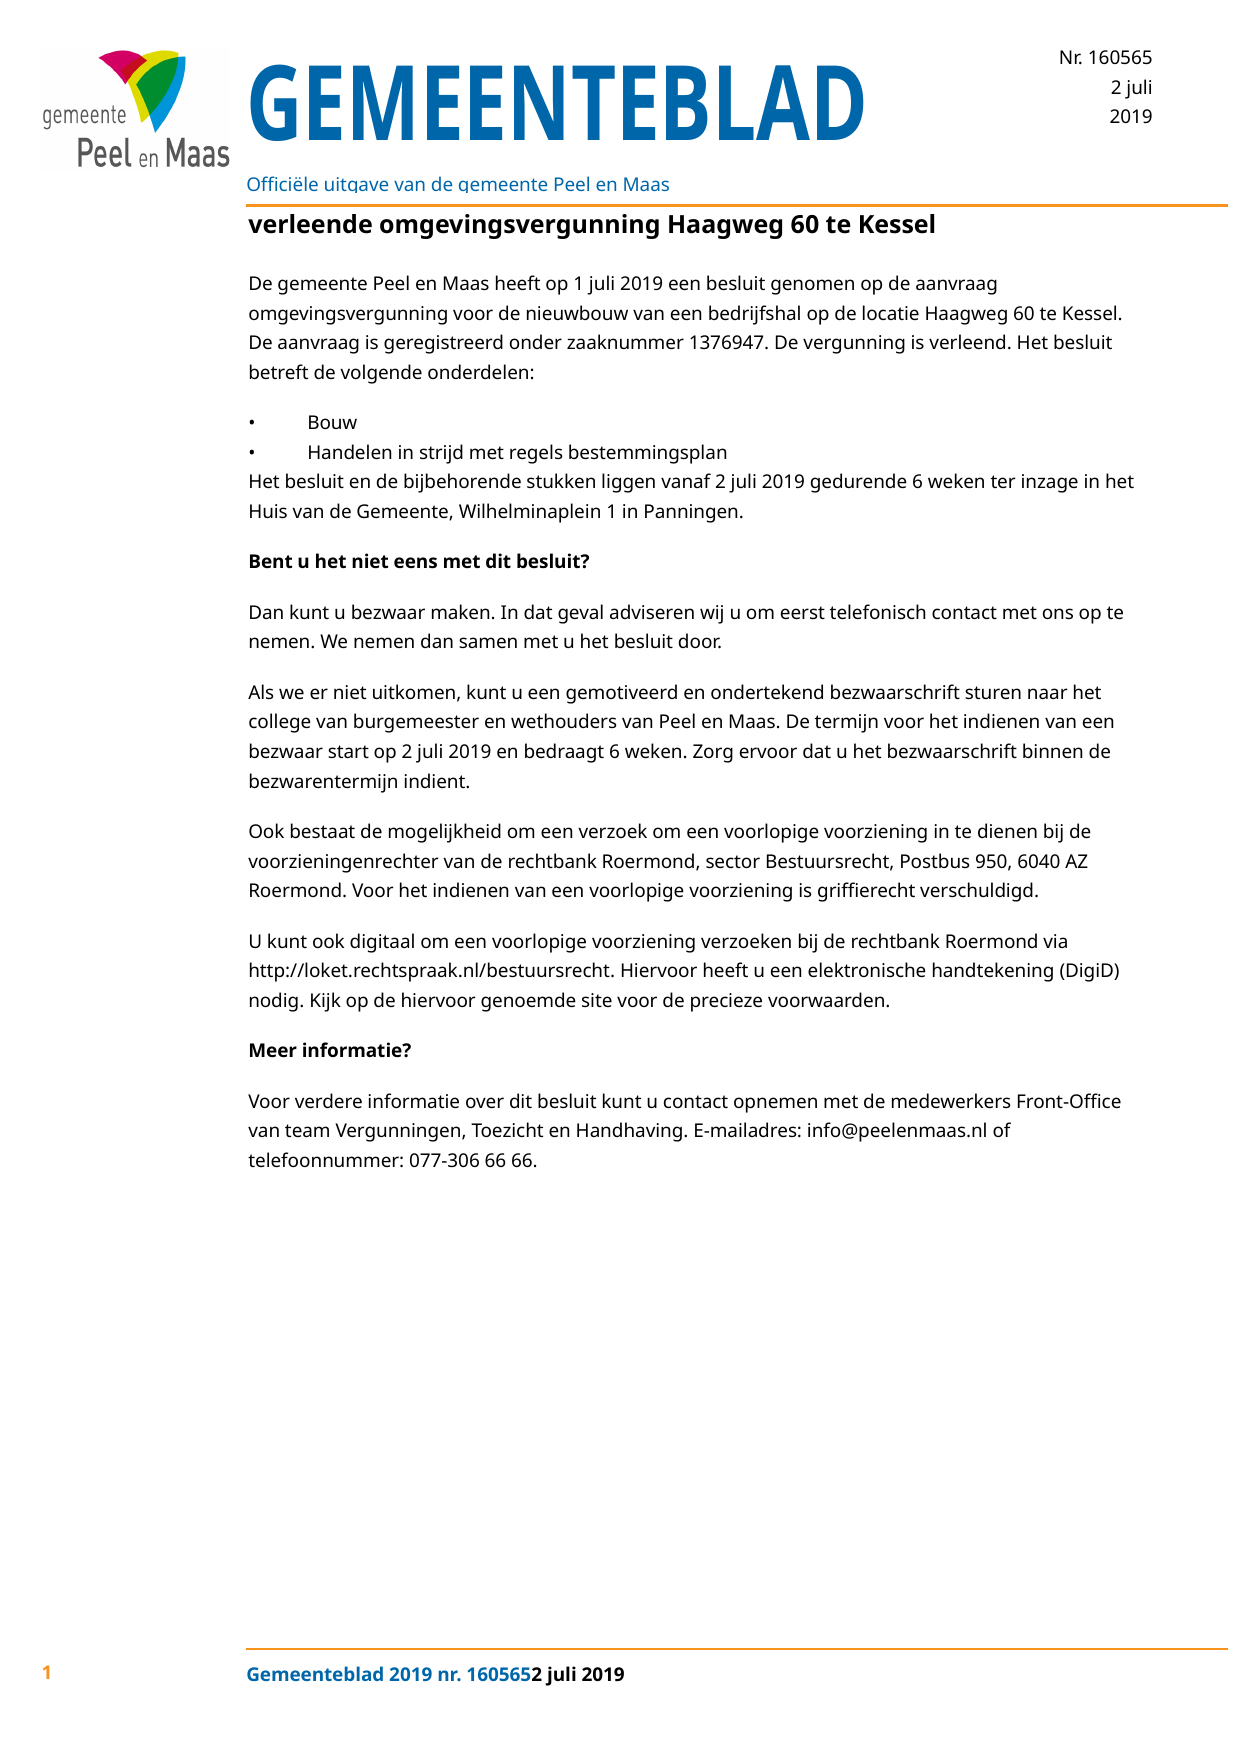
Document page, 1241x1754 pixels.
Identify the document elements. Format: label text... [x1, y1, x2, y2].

text Bent u het niet eens met dit besluit? [248, 549, 1152, 574]
picture [41, 47, 231, 172]
list Bouw [248, 409, 1152, 435]
list Handelen in strijd met regels bestemmingsplan [248, 439, 1152, 465]
text Het besluit en de bijbehorende stukken liggen vanaf 2 juli 2019 gedurende 6 weken ter inzage in het Huis van de Gemeente, Wilhelminaplein 1 in Panningen. [248, 469, 1152, 524]
text U kunt ook digitaal om een voorlopige voorziening verzoeken bij de rechtbank Roermond via http://loket.rechtspraak.nl/bestuursrecht. Hiervoor heeft u een elektronische handtekening (DigiD) nodig. Kijk op de hiervoor genoemde site voor de precieze voorwaarden. [248, 928, 1152, 1013]
text Dan kunt u bezwaar maken. In dat geval adviseren wij u om eerst telefonisch contact met ons op te nemen. We nemen dan samen met u het besluit door. [248, 599, 1152, 654]
text verleende omgevingsvergunning Haagweg 60 te Kessel [248, 207, 1152, 241]
text Als we er niet uitkomen, kunt u een gemotiveerd en ondertekend bezwaarschrift sturen naar het college van burgemeester en wethouders van Peel en Maas. De termijn voor het indienen van een bezwaar start op 2 juli 2019 en bedraagt 6 weken. Zorg ervoor dat u het bezwaarschrift binnen de bezwarentermijn indient. [248, 679, 1152, 793]
text Ook bestaat de mogelijkheid om een verzoek om een voorlopige voorziening in te dienen bij de voorzieningenrechter van de rechtbank Roermond, sector Bestuursrecht, Postbus 950, 6040 AZ Roermond. Voor het indienen van een voorlopige voorziening is griffierecht verschuldigd. [248, 818, 1152, 903]
text Meer informatie? [248, 1037, 1152, 1063]
text Voor verdere informatie over dit besluit kunt u contact opnemen met de medewerkers Front-Office van team Vergunningen, Toezicht en Handhaving. E-mailadres: info@peelenmaas.nl of telefoonnummer: 077-306 66 66. [248, 1088, 1152, 1173]
text De gemeente Peel en Maas heeft op 1 juli 2019 een besluit genomen op de aanvraag omgevingsvergunning voor de nieuwbouw van een bedrijfshal op de locatie Haagweg 60 te Kessel. De aanvraag is geregistreerd onder zaaknummer 1376947. De vergunning is verleend. Het besluit betreft de volgende onderdelen: [248, 270, 1152, 385]
